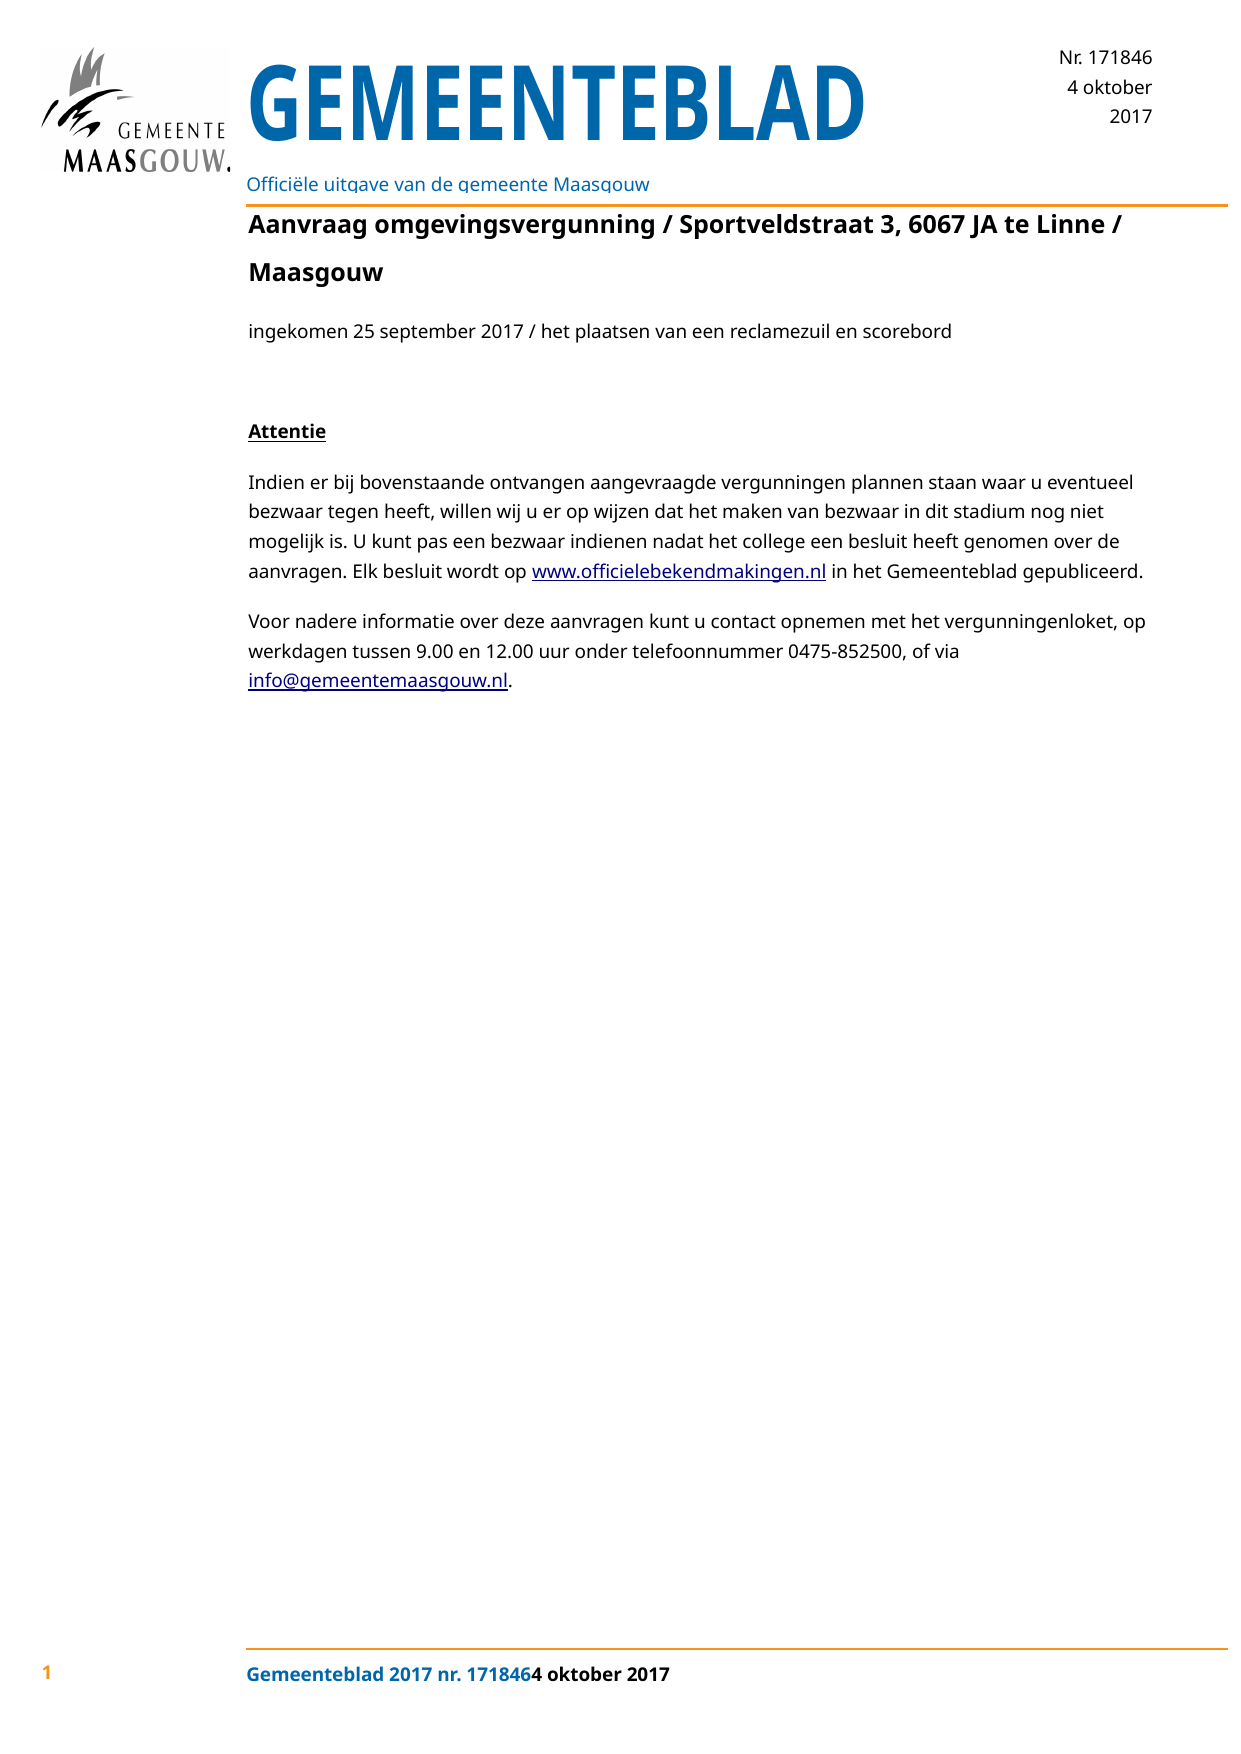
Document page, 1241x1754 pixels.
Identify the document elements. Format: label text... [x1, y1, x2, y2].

text Voor nadere informatie over deze aanvragen kunt u contact opnemen met het vergunningenloket, op werkdagen tussen 9.00 en 12.00 uur onder telefoonnummer 0475-852500, of via info@gemeentemaasgouw.nl. [248, 608, 1152, 693]
picture [41, 47, 231, 172]
text Indien er bij bovenstaande ontvangen aangevraagde vergunningen plannen staan waar u eventueel bezwaar tegen heeft, willen wij u er op wijzen dat het maken van bezwaar in dit stadium nog niet mogelijk is. U kunt pas een bezwaar indienen nadat het college een besluit heeft genomen over de aanvragen. Elk besluit wordt op www.officielebekendmakingen.nl in het Gemeenteblad gepubliceerd. [248, 469, 1152, 584]
text Aanvraag omgevingsvergunning / Sportveldstraat 3, 6067 JA te Linne / Maasgouw [248, 207, 1152, 288]
text ingekomen 25 september 2017 / het plaatsen van een reclamezuil en scorebord [248, 318, 1152, 344]
text Attentie [248, 419, 1152, 444]
